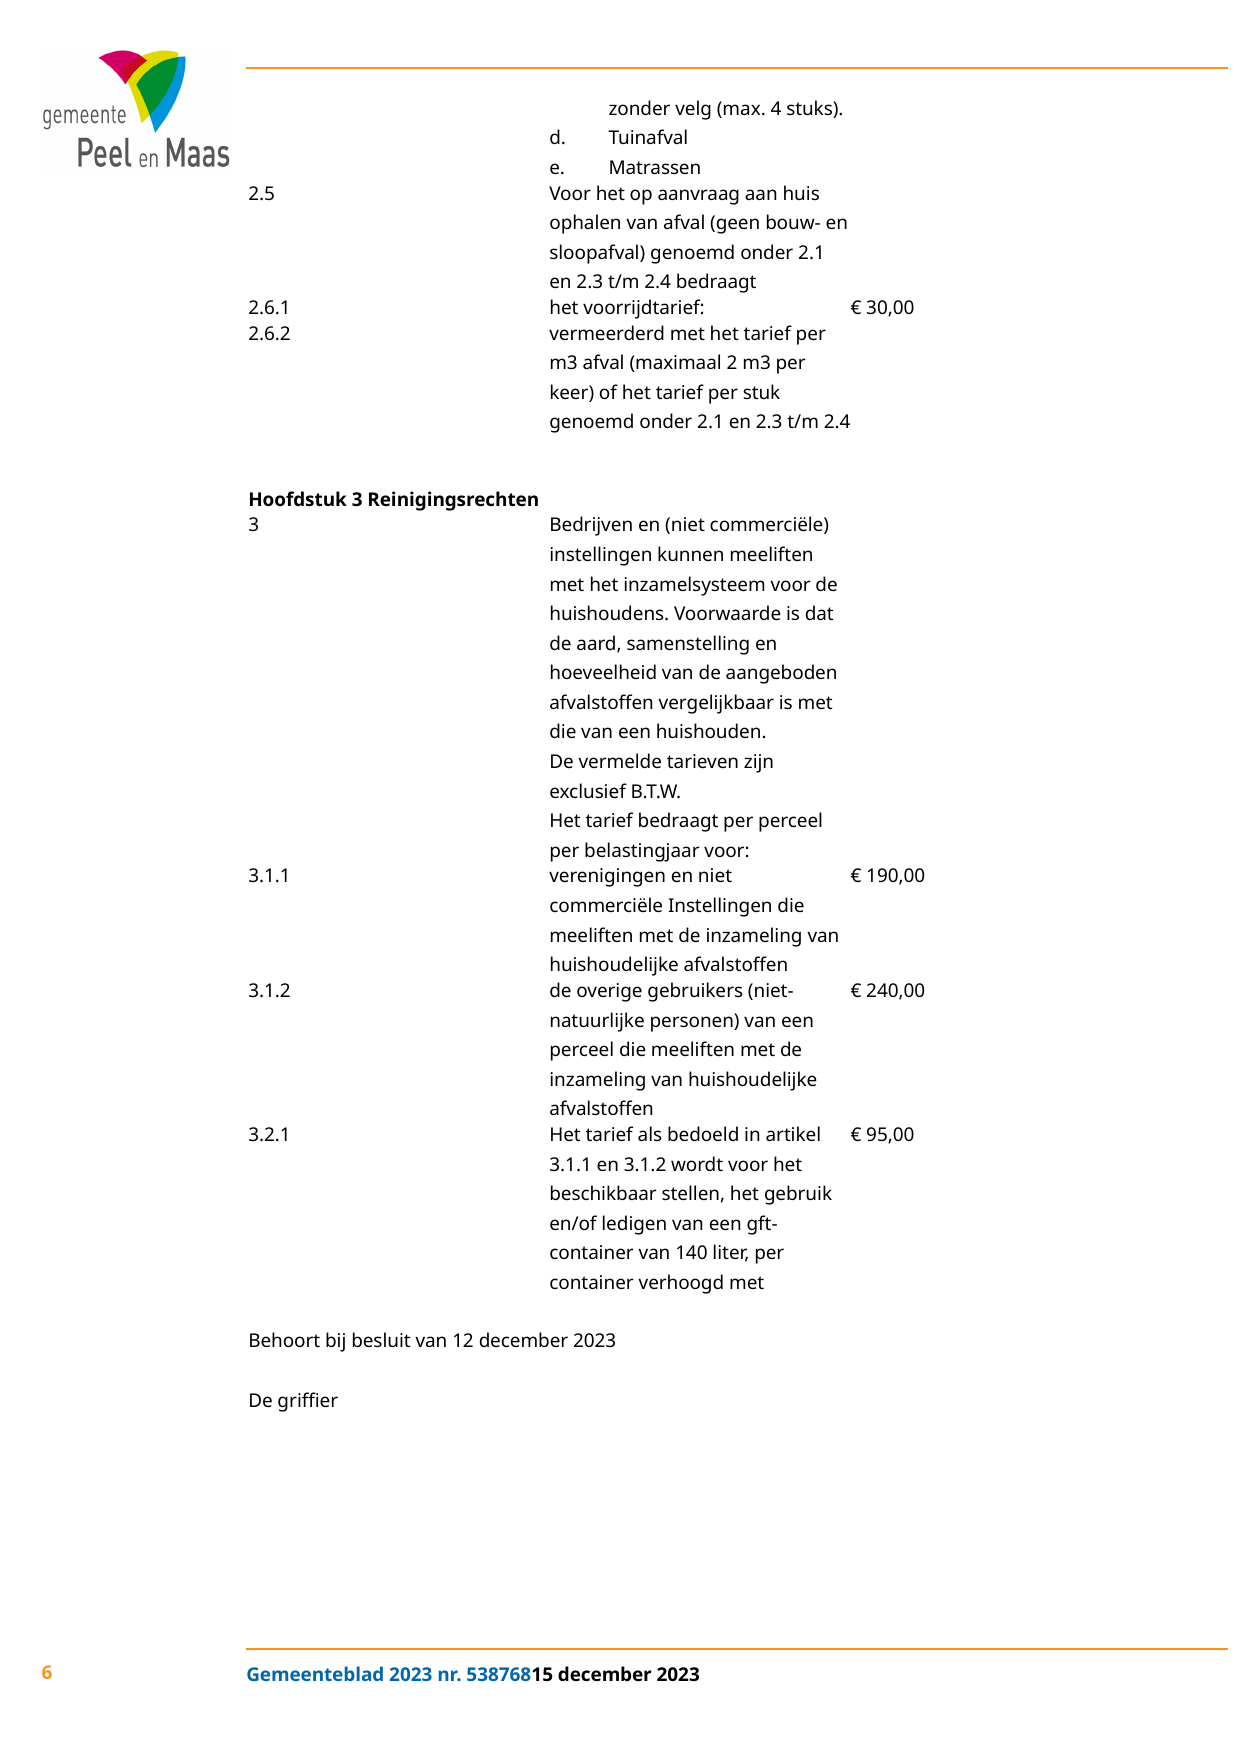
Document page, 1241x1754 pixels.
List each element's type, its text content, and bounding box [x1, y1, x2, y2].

table_cell 3.1.1 [248, 863, 549, 977]
table_cell Bedrijven en (niet commerciële) instellingen kunnen meeliften met het inzamelsysteem voor de huishoudens. Voorwaarde is dat de aard, samenstelling en hoeveelheid van de aangeboden afvalstoffen vergelijkbaar is met die van een huishouden. De vermelde tarieven zijn exclusief B.T.W. Het tarief bedraagt per perceel per belastingjaar voor: [549, 512, 850, 863]
table_cell [248, 460, 850, 486]
table_cell Voor het op aanvraag aan huis ophalen van afval (geen bouw- en sloopafval) genoemd onder 2.1 en 2.3 t/m 2.4 bedraagt [549, 180, 850, 294]
table_cell € 95,00 [850, 1121, 1152, 1295]
table_cell € 190,00 [850, 863, 1152, 977]
table_cell [850, 486, 1152, 512]
table_cell [549, 434, 850, 460]
table_cell vermeerderd met het tarief per m3 afval (maximaal 2 m3 per keer) of het tarief per stuk genoemd onder 2.1 en 2.3 t/m 2.4 [549, 320, 850, 434]
table_cell [248, 434, 549, 460]
table_cell verenigingen en niet commerciële Instellingen die meeliften met de inzameling van huishoudelijke afvalstoffen [549, 863, 850, 977]
table_cell 3.1.2 [248, 977, 549, 1121]
text Behoort bij besluit van 12 december 2023 [248, 1328, 1152, 1353]
table_cell [850, 434, 1152, 460]
table_cell [248, 95, 549, 180]
table_cell Het tarief als bedoeld in artikel 3.1.1 en 3.1.2 wordt voor het beschikbaar stellen, het gebruik en/of ledigen van een gft-container van 140 liter, per container verhoogd met [549, 1121, 850, 1295]
table_cell 2.5 [248, 180, 549, 294]
text De griffier [248, 1387, 1152, 1413]
table_cell 2.6.2 [248, 320, 549, 434]
table_cell het voorrijdtarief: [549, 294, 850, 320]
table_cell 3 [248, 512, 549, 863]
table_cell [850, 460, 1152, 486]
table_cell € 30,00 [850, 294, 1152, 320]
table_cell zonder velg (max. 4 stuks). Tuinafval Matrassen [549, 95, 850, 180]
table_cell [850, 320, 1152, 434]
table_cell 2.6.1 [248, 294, 549, 320]
table_cell de overige gebruikers (niet-natuurlijke personen) van een perceel die meeliften met de inzameling van huishoudelijke afvalstoffen [549, 977, 850, 1121]
table_cell [850, 180, 1152, 294]
table_cell 3.2.1 [248, 1121, 549, 1295]
table_cell [850, 95, 1152, 180]
table_cell Hoofdstuk 3 Reinigingsrechten [248, 486, 850, 512]
picture [41, 47, 231, 172]
table_cell € 240,00 [850, 977, 1152, 1121]
table_cell [850, 512, 1152, 863]
